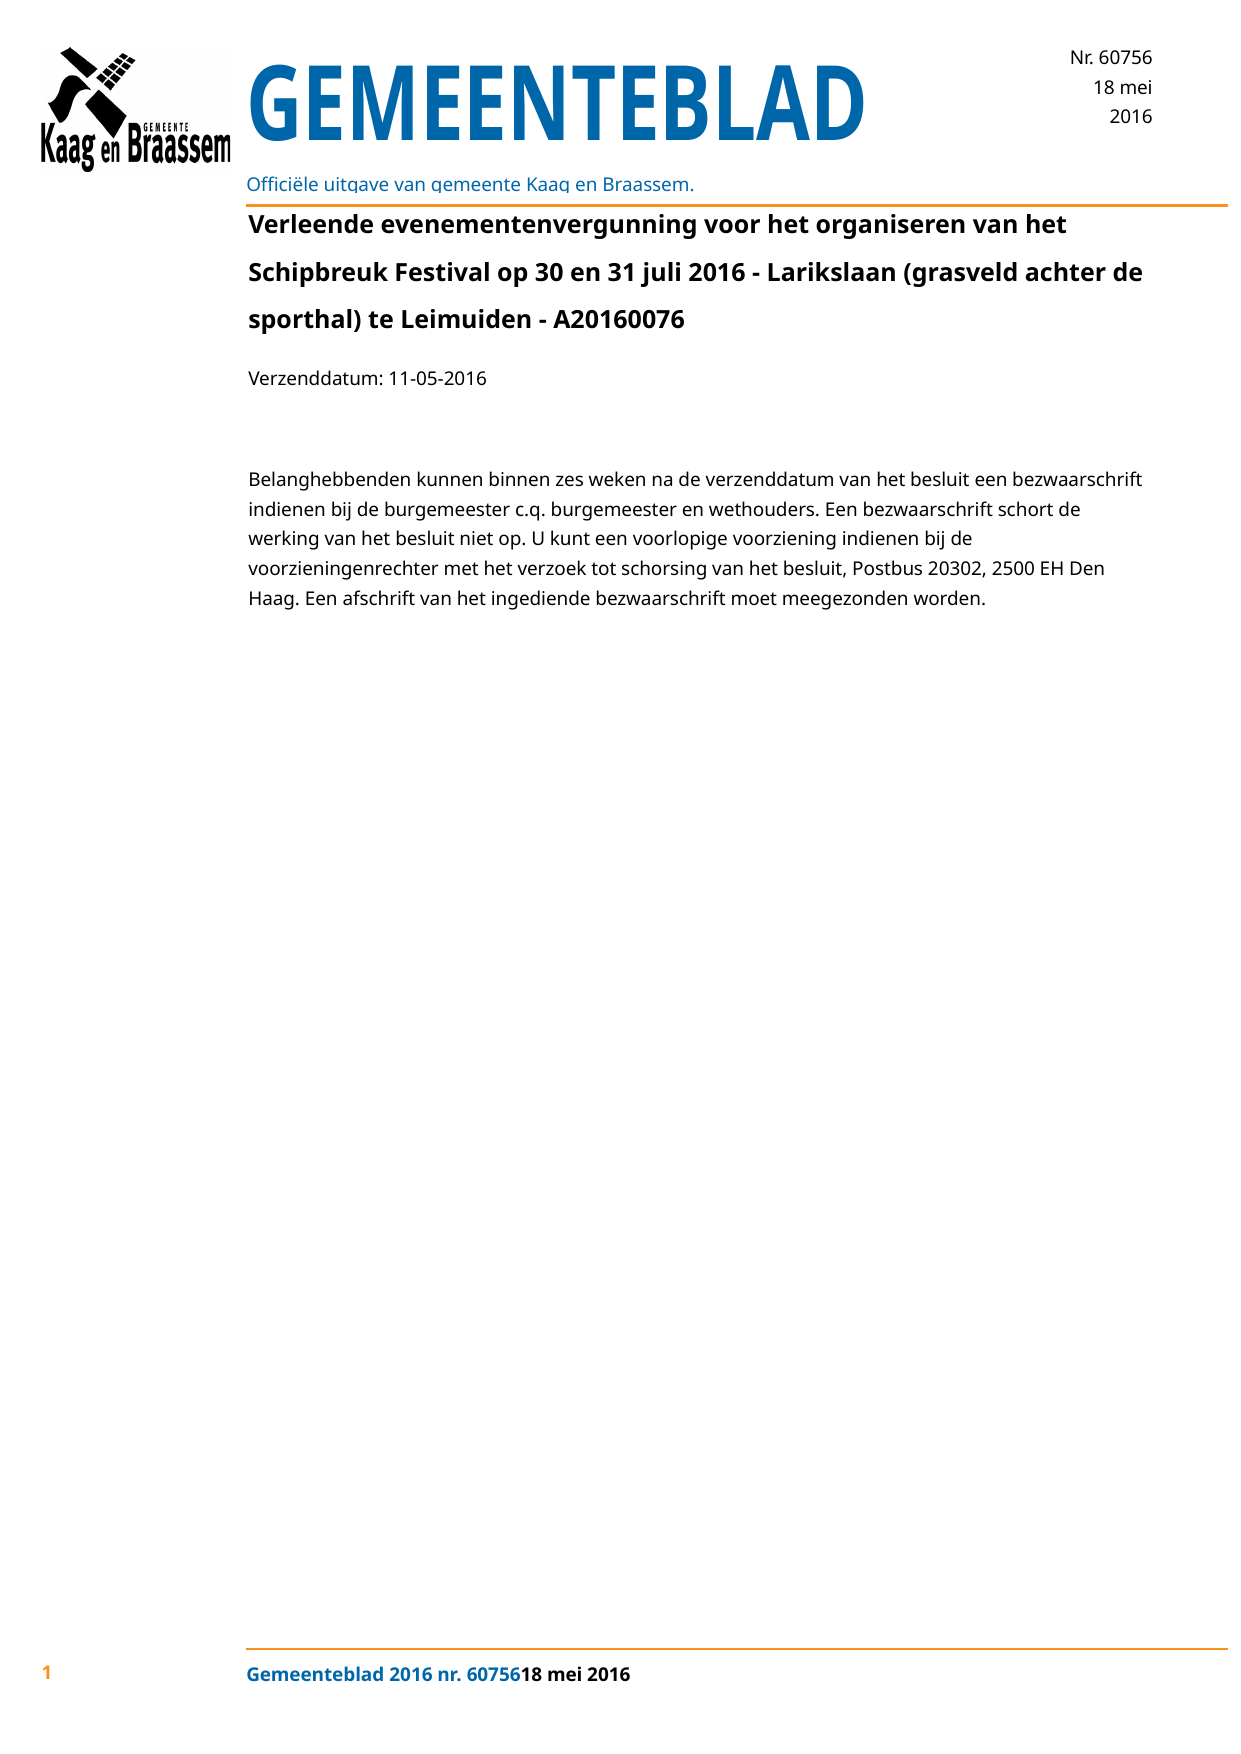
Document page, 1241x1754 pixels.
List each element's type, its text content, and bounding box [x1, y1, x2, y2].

text Verzenddatum: 11-05-2016 [248, 366, 1152, 391]
picture [41, 47, 231, 172]
text Belanghebbenden kunnen binnen zes weken na de verzenddatum van het besluit een bezwaarschrift indienen bij de burgemeester c.q. burgemeester en wethouders. Een bezwaarschrift schort de werking van het besluit niet op. U kunt een voorlopige voorziening indienen bij de voorzieningenrechter met het verzoek tot schorsing van het besluit, Postbus 20302, 2500 EH Den Haag. Een afschrift van het ingediende bezwaarschrift moet meegezonden worden. [248, 466, 1152, 610]
text Verleende evenementenvergunning voor het organiseren van het Schipbreuk Festival op 30 en 31 juli 2016 - Larikslaan (grasveld achter de sporthal) te Leimuiden - A20160076 [248, 207, 1152, 336]
